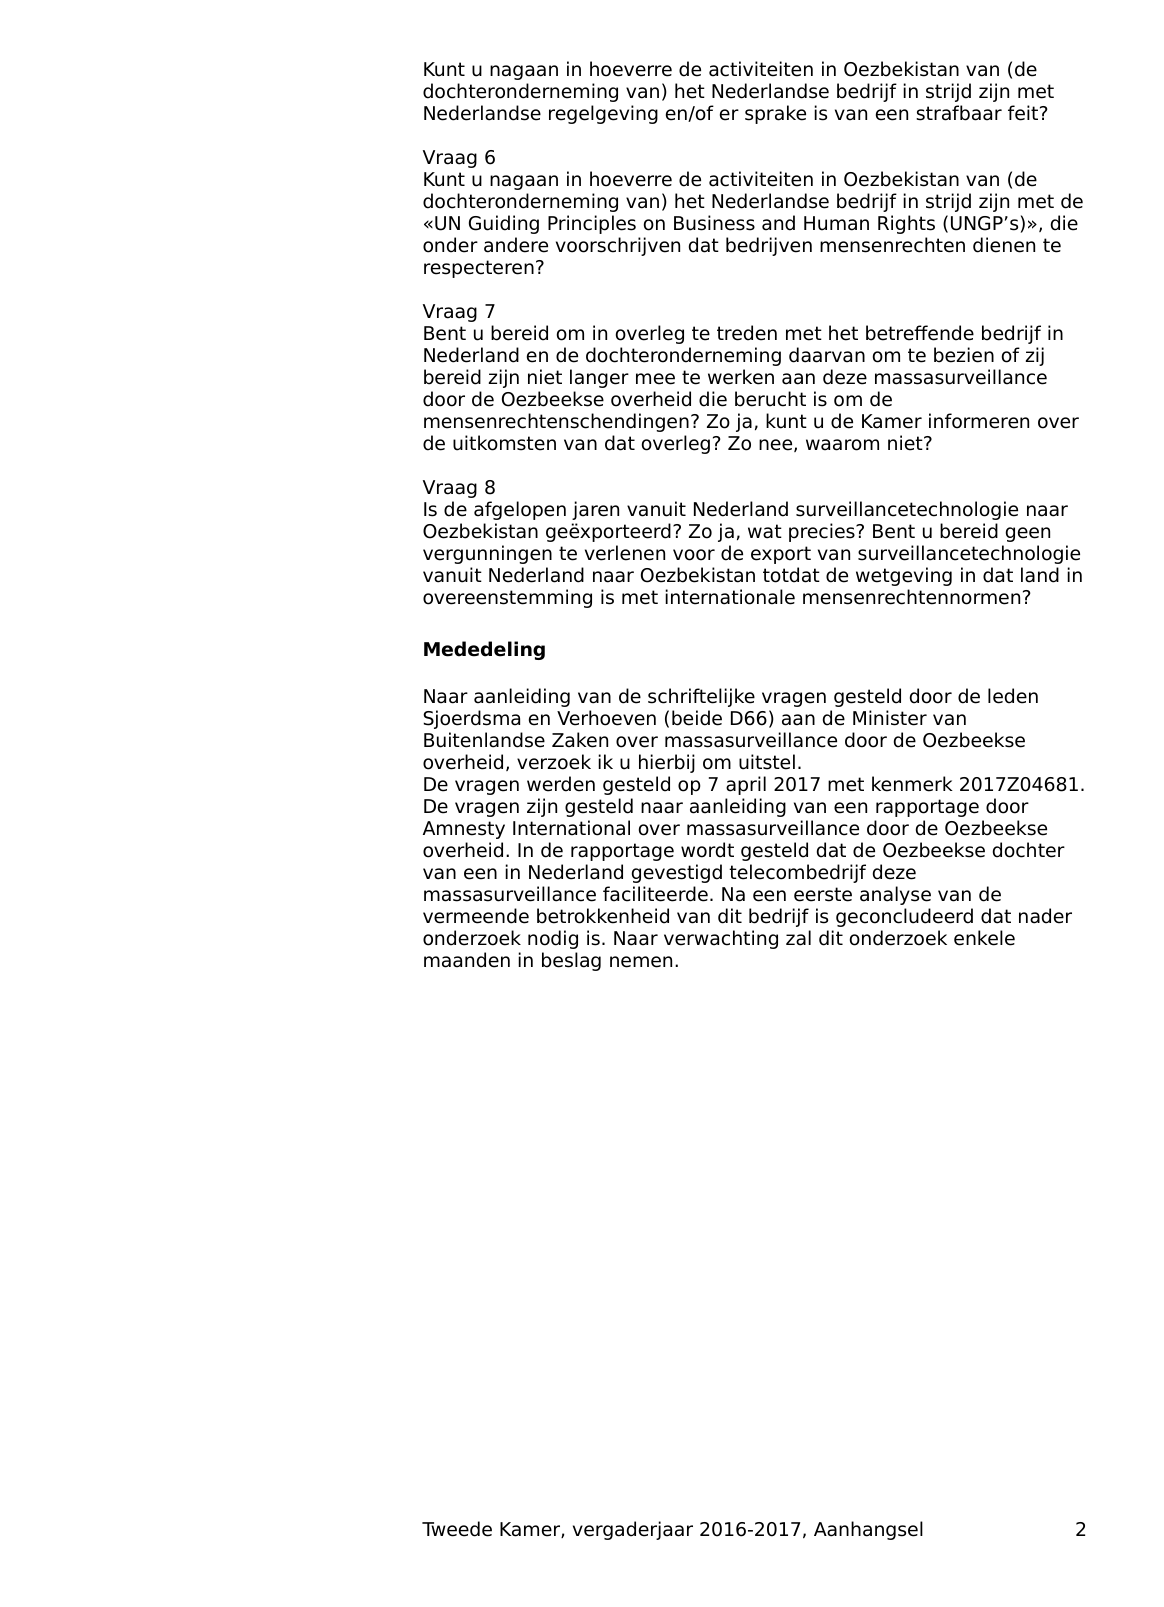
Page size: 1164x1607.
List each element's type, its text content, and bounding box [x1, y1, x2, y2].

text Is de afgelopen jaren vanuit Nederland surveillancetechnologie naar Oezbekistan geëxporteerd? Zo ja, wat precies? Bent u bereid geen vergunningen te verlenen voor de export van surveillancetechnologie vanuit Nederland naar Oezbekistan totdat de wetgeving in dat land in overeenstemming is met internationale mensenrechtennormen? [422, 499, 1087, 609]
text De vragen zijn gesteld naar aanleiding van een rapportage door Amnesty International over massasurveillance door de Oezbeekse overheid. In de rapportage wordt gesteld dat de Oezbeekse dochter van een in Nederland gevestigd telecombedrijf deze massasurveillance faciliteerde. Na een eerste analyse van de vermeende betrokkenheid van dit bedrijf is geconcludeerd dat nader onderzoek nodig is. Naar verwachting zal dit onderzoek enkele maanden in beslag nemen. [422, 796, 1087, 972]
subtitle Mededeling [422, 639, 1087, 661]
text Vraag 7 [422, 301, 1087, 323]
text Naar aanleiding van de schriftelijke vragen gesteld door de leden Sjoerdsma en Verhoeven (beide D66) aan de Minister van Buitenlandse Zaken over massasurveillance door de Oezbeekse overheid, verzoek ik u hierbij om uitstel. [422, 686, 1087, 774]
text Kunt u nagaan in hoeverre de activiteiten in Oezbekistan van (de dochteronderneming van) het Nederlandse bedrijf in strijd zijn met Nederlandse regelgeving en/of er sprake is van een strafbaar feit? [422, 59, 1087, 125]
text Vraag 8 [422, 477, 1087, 499]
text Vraag 6 [422, 147, 1087, 169]
text Bent u bereid om in overleg te treden met het betreffende bedrijf in Nederland en de dochteronderneming daarvan om te bezien of zij bereid zijn niet langer mee te werken aan deze massasurveillance door de Oezbeekse overheid die berucht is om de mensenrechtenschendingen? Zo ja, kunt u de Kamer informeren over de uitkomsten van dat overleg? Zo nee, waarom niet? [422, 323, 1087, 455]
text De vragen werden gesteld op 7 april 2017 met kenmerk 2017Z04681. [422, 774, 1087, 796]
text Kunt u nagaan in hoeverre de activiteiten in Oezbekistan van (de dochteronderneming van) het Nederlandse bedrijf in strijd zijn met de «UN Guiding Principles on Business and Human Rights (UNGP’s)», die onder andere voorschrijven dat bedrijven mensenrechten dienen te respecteren? [422, 169, 1087, 279]
